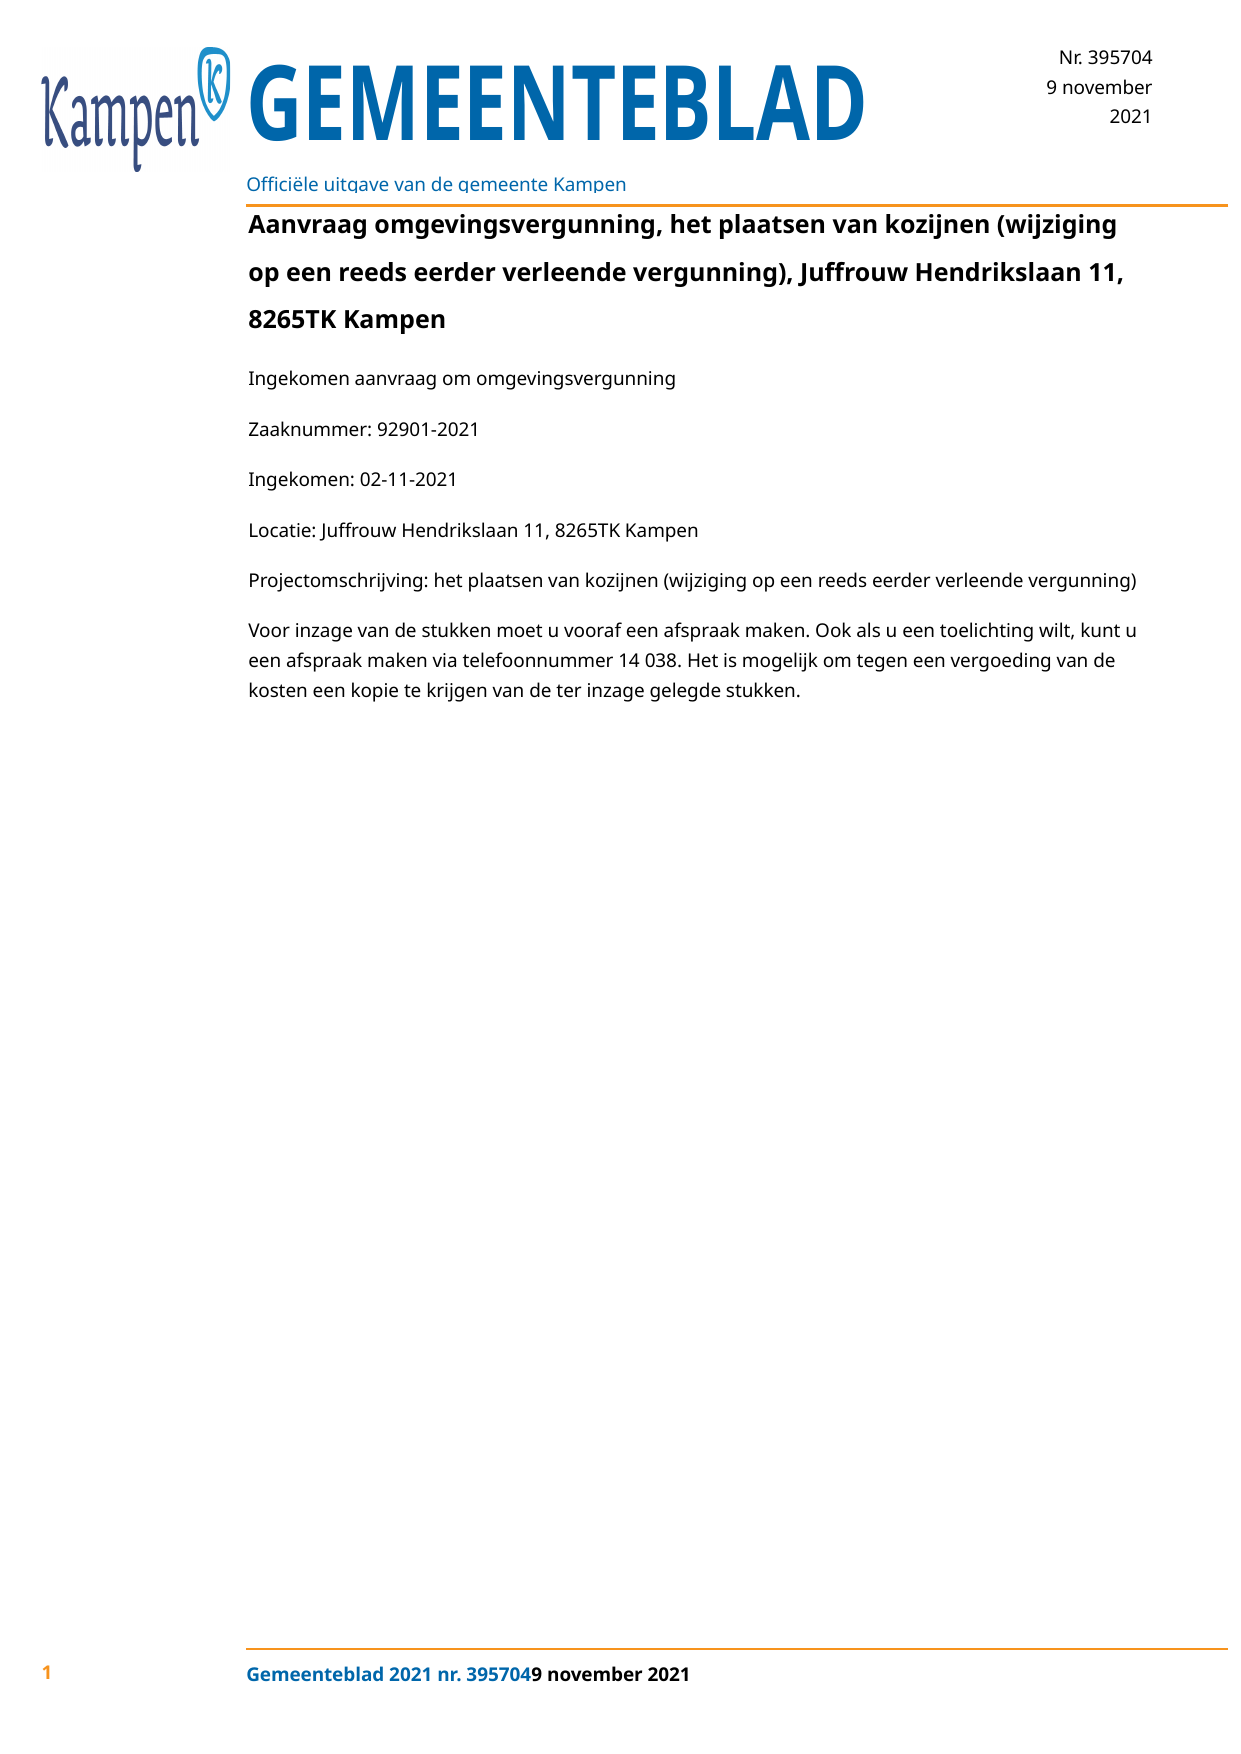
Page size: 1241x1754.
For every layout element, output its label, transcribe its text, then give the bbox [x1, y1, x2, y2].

text Projectomschrijving: het plaatsen van kozijnen (wijziging op een reeds eerder verleende vergunning) [248, 567, 1152, 593]
text Ingekomen: 02-11-2021 [248, 466, 1152, 492]
text Aanvraag omgevingsvergunning, het plaatsen van kozijnen (wijziging op een reeds eerder verleende vergunning), Juffrouw Hendrikslaan 11, 8265TK Kampen [248, 207, 1152, 336]
text Zaaknummer: 92901-2021 [248, 416, 1152, 442]
picture [41, 47, 231, 172]
text Voor inzage van de stukken moet u vooraf een afspraak maken. Ook als u een toelichting wilt, kunt u een afspraak maken via telefoonnummer 14 038. Het is mogelijk om tegen een vergoeding van de kosten een kopie te krijgen van de ter inzage gelegde stukken. [248, 618, 1152, 702]
text Locatie: Juffrouw Hendrikslaan 11, 8265TK Kampen [248, 517, 1152, 542]
text Ingekomen aanvraag om omgevingsvergunning [248, 366, 1152, 391]
